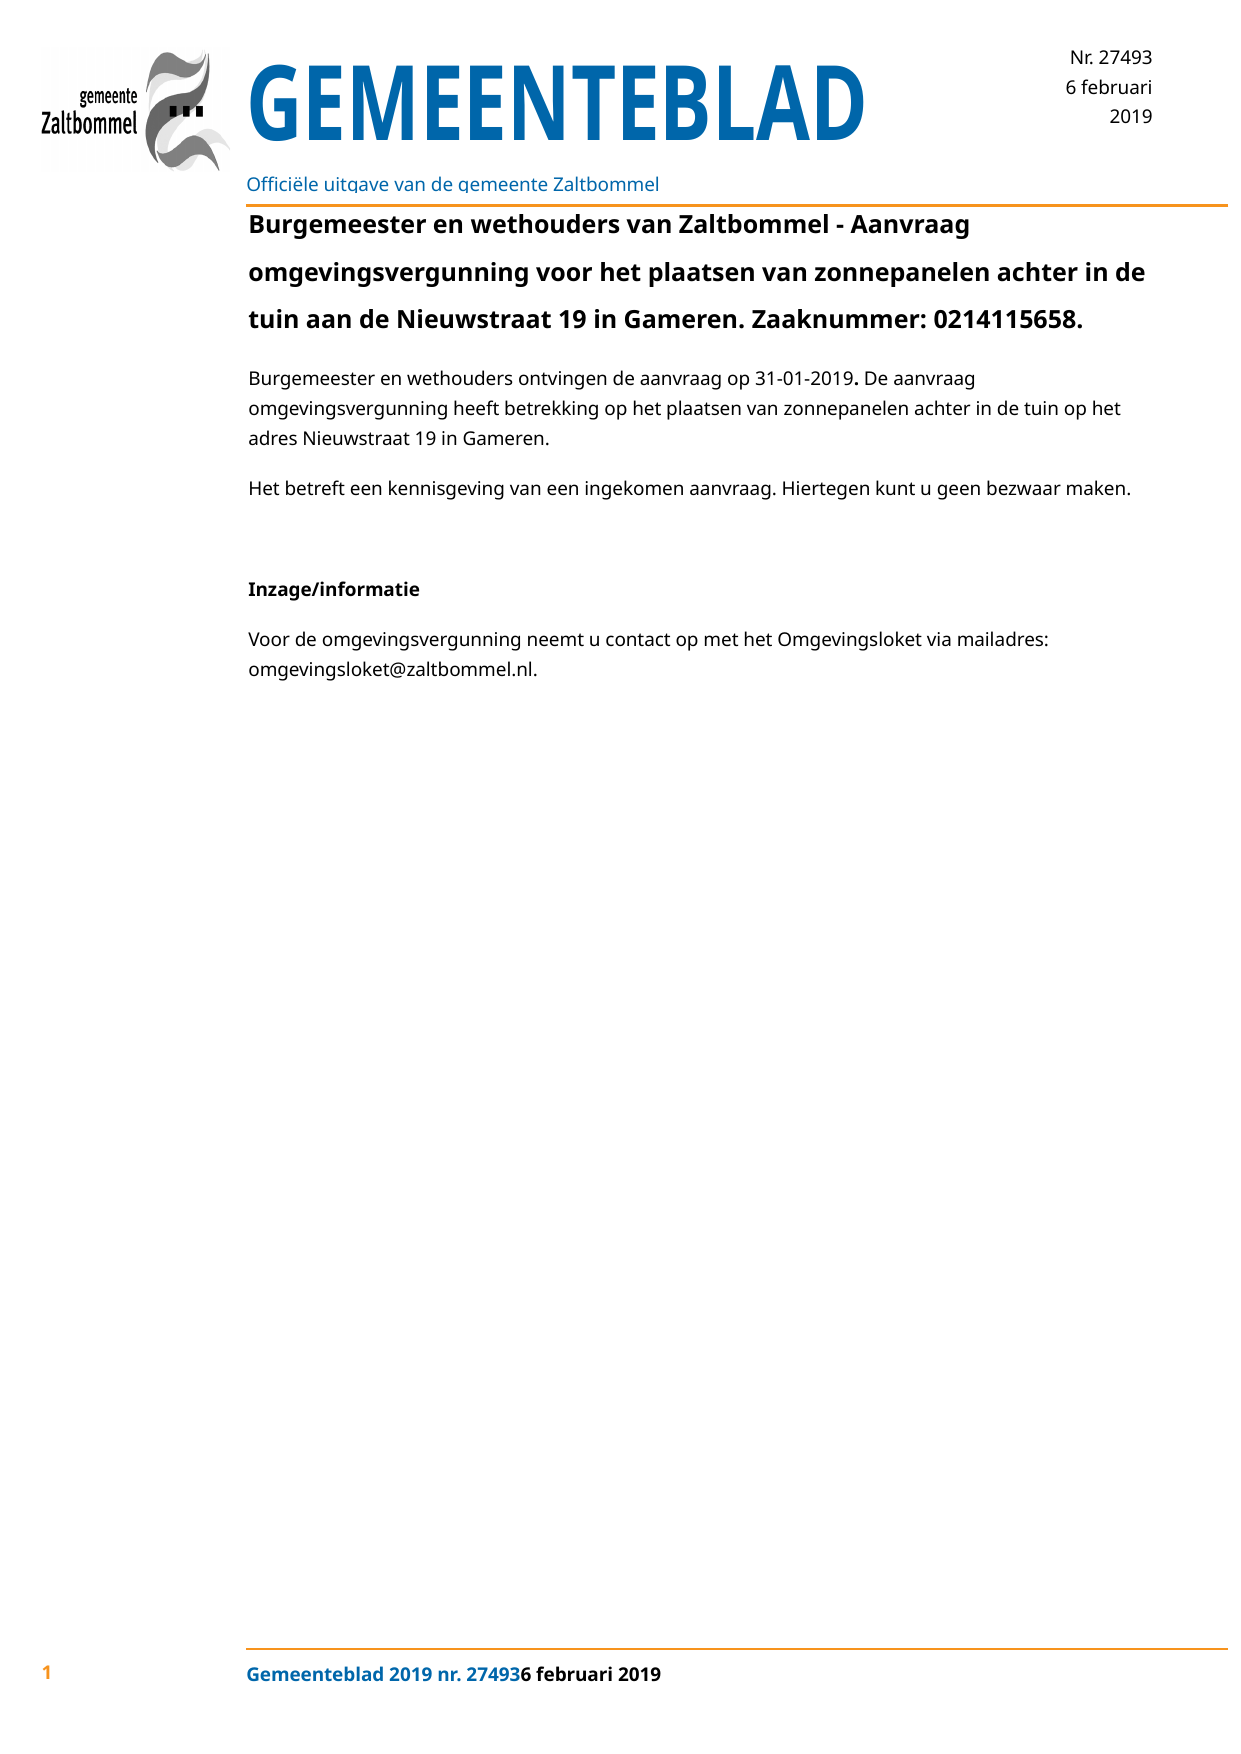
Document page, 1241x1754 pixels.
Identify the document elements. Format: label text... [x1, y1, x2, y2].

text Burgemeester en wethouders ontvingen de aanvraag op 31-01-2019. De aanvraag omgevingsvergunning heeft betrekking op het plaatsen van zonnepanelen achter in de tuin op het adres Nieuwstraat 19 in Gameren. [248, 366, 1152, 450]
text Voor de omgevingsvergunning neemt u contact op met het Omgevingsloket via mailadres: omgevingsloket@zaltbommel.nl. [248, 626, 1152, 682]
text Burgemeester en wethouders van Zaltbommel - Aanvraag omgevingsvergunning voor het plaatsen van zonnepanelen achter in de tuin aan de Nieuwstraat 19 in Gameren. Zaaknummer: 0214115658. [248, 207, 1152, 336]
text Inzage/informatie [248, 576, 1152, 602]
text Het betreft een kennisgeving van een ingekomen aanvraag. Hiertegen kunt u geen bezwaar maken. [248, 475, 1152, 501]
picture [41, 47, 231, 172]
